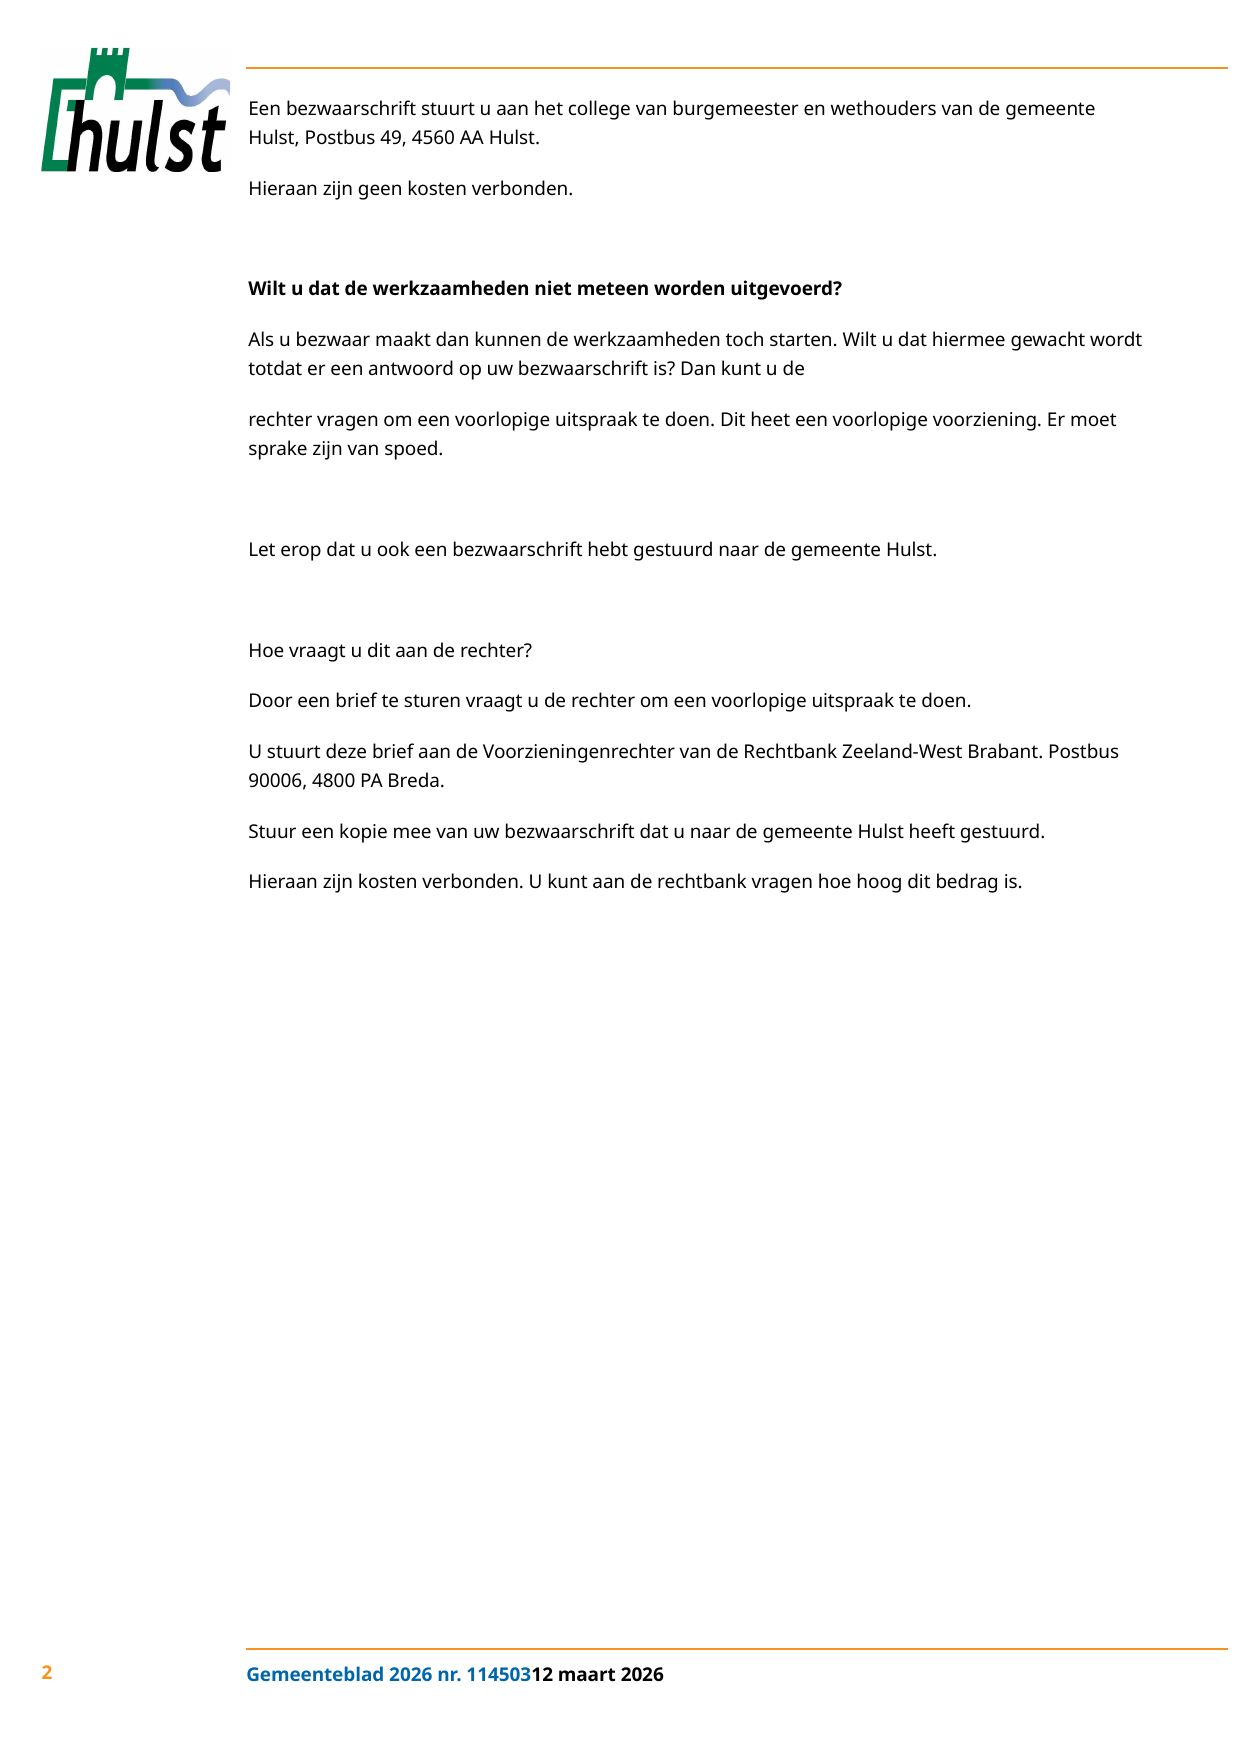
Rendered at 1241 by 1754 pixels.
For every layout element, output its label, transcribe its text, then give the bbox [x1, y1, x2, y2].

text U stuurt deze brief aan de Voorzieningenrechter van de Rechtbank Zeeland-West Brabant. Postbus 90006, 4800 PA Breda. [248, 738, 1152, 793]
text Een bezwaarschrift stuurt u aan het college van burgemeester en wethouders van de gemeente Hulst, Postbus 49, 4560 AA Hulst. [248, 95, 1152, 150]
text Let erop dat u ook een bezwaarschrift hebt gestuurd naar de gemeente Hulst. [248, 536, 1152, 562]
text Hoe vraagt u dit aan de rechter? [248, 637, 1152, 663]
text Als u bezwaar maakt dan kunnen de werkzaamheden toch starten. Wilt u dat hiermee gewacht wordt totdat er een antwoord op uw bezwaarschrift is? Dan kunt u de [248, 326, 1152, 381]
text Wilt u dat de werkzaamheden niet meteen worden uitgevoerd? [248, 276, 1152, 301]
text Stuur een kopie mee van uw bezwaarschrift dat u naar de gemeente Hulst heeft gestuurd. [248, 818, 1152, 844]
text Hieraan zijn kosten verbonden. U kunt aan de rechtbank vragen hoe hoog dit bedrag is. [248, 868, 1152, 894]
text Door een brief te sturen vraagt u de rechter om een voorlopige uitspraak te doen. [248, 688, 1152, 713]
picture [41, 47, 231, 172]
text Hieraan zijn geen kosten verbonden. [248, 175, 1152, 201]
text rechter vragen om een voorlopige uitspraak te doen. Dit heet een voorlopige voorziening. Er moet sprake zijn van spoed. [248, 406, 1152, 461]
